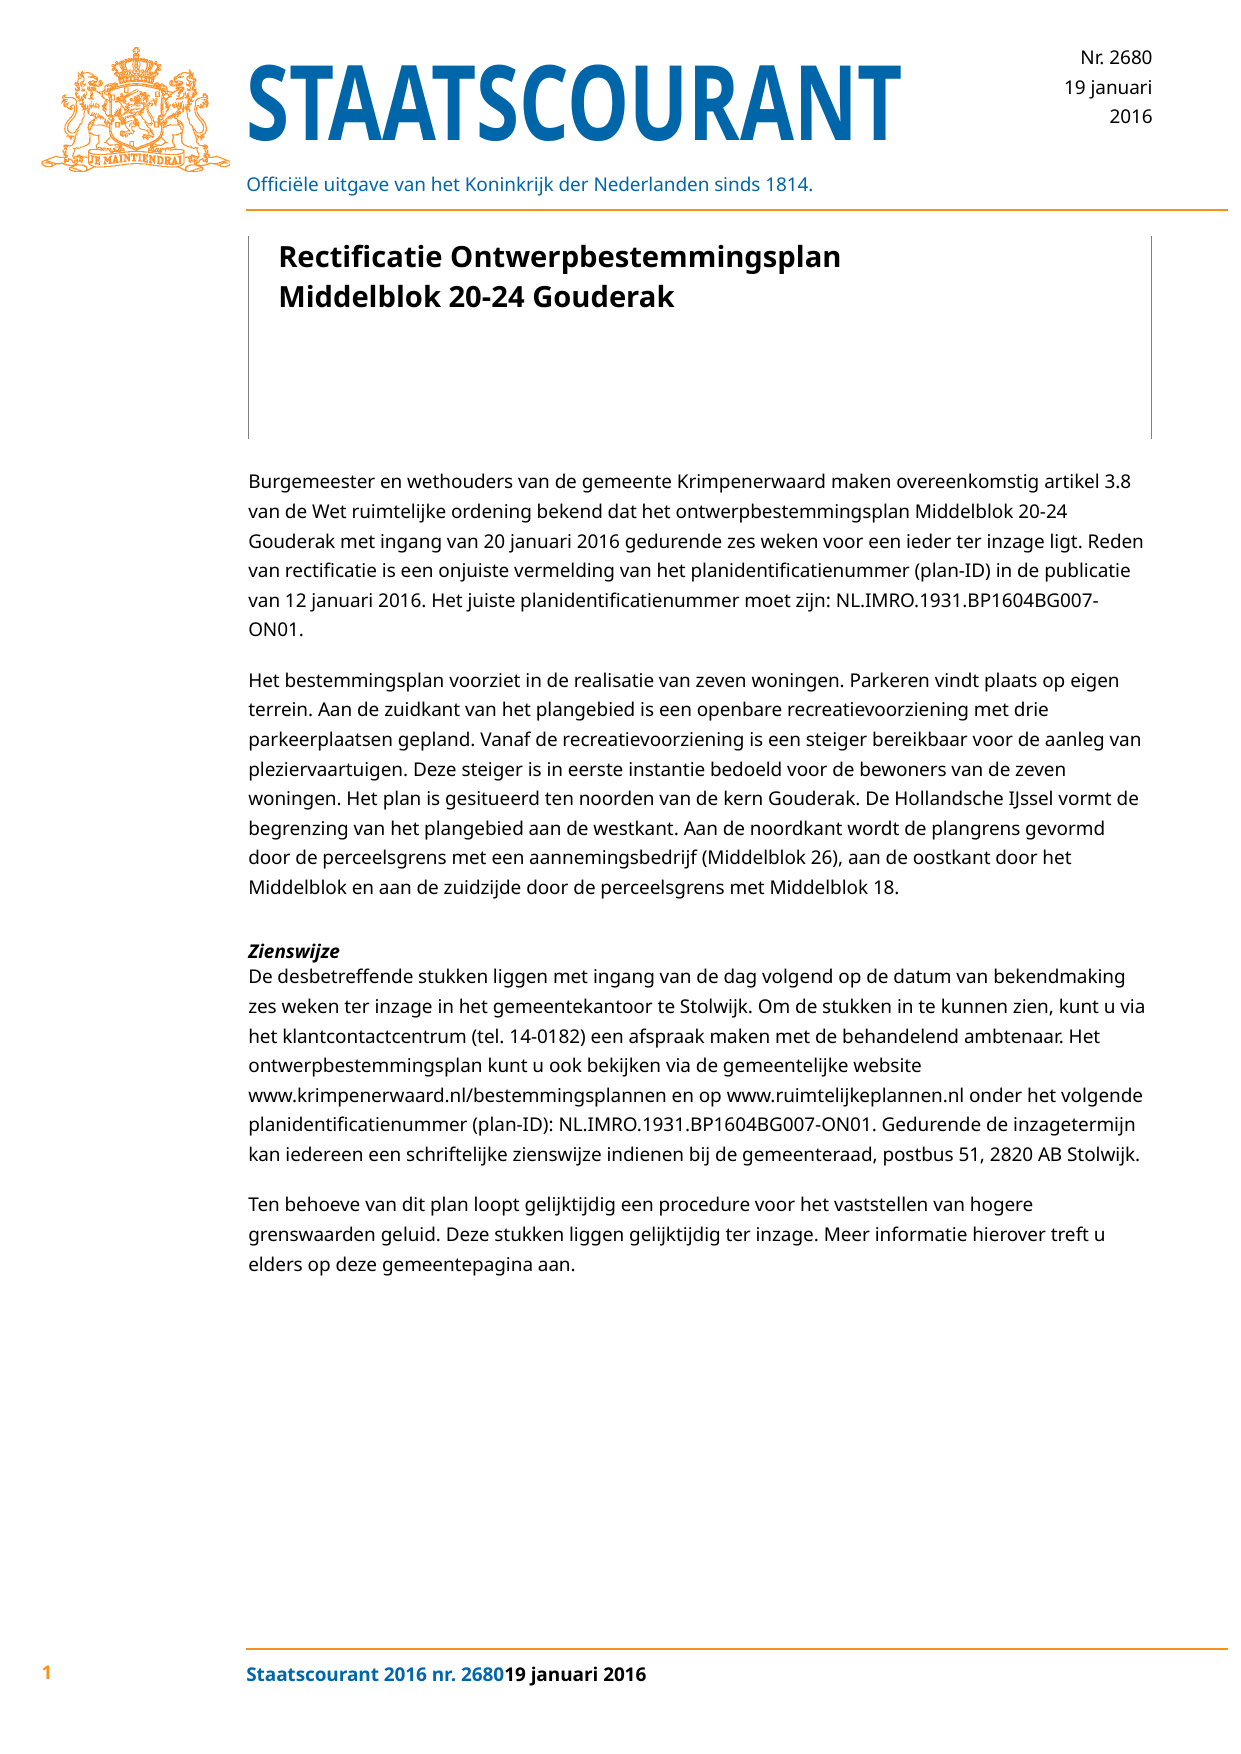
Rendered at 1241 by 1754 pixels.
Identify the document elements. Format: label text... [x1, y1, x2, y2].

picture [41, 47, 231, 172]
picture [912, 236, 1090, 414]
table_header [850, 236, 912, 413]
table_header [850, 414, 1151, 439]
text Ten behoeve van dit plan loopt gelijktijdig een procedure voor het vaststellen van hogere grenswaarden geluid. Deze stukken liggen gelijktijdig ter inzage. Meer informatie hierover treft u elders op deze gemeentepagina aan. [248, 1192, 1152, 1277]
table_header Rectificatie Ontwerpbestemmingsplan Middelblok 20-24 Gouderak [249, 236, 850, 439]
table_header [1090, 236, 1151, 413]
text Het bestemmingsplan voorziet in de realisatie van zeven woningen. Parkeren vindt plaats op eigen terrein. Aan de zuidkant van het plangebied is een openbare recreatievoorziening met drie parkeerplaatsen gepland. Vanaf de recreatievoorziening is een steiger bereikbaar voor de aanleg van pleziervaartuigen. Deze steiger is in eerste instantie bedoeld voor de bewoners van de zeven woningen. Het plan is gesitueerd ten noorden van de kern Gouderak. De Hollandsche IJssel vormt de begrenzing van het plangebied aan de westkant. Aan de noordkant wordt de plangrens gevormd door de perceelsgrens met een aannemingsbedrijf (Middelblok 26), aan de oostkant door het Middelblok en aan de zuidzijde door de perceelsgrens met Middelblok 18. [248, 667, 1152, 900]
text De desbetreffende stukken liggen met ingang van de dag volgend op de datum van bekendmaking zes weken ter inzage in het gemeentekantoor te Stolwijk. Om de stukken in te kunnen zien, kunt u via het klantcontactcentrum (tel. 14-0182) een afspraak maken met de behandelend ambtenaar. Het ontwerpbestemmingsplan kunt u ook bekijken via de gemeentelijke website www.krimpenerwaard.nl/bestemmingsplannen en op www.ruimtelijkeplannen.nl onder het volgende planidentificatienummer (plan-ID): NL.IMRO.1931.BP1604BG007-ON01. Gedurende de inzagetermijn kan iedereen een schriftelijke zienswijze indienen bij de gemeenteraad, postbus 51, 2820 AB Stolwijk. [248, 964, 1152, 1167]
text Burgemeester en wethouders van de gemeente Krimpenerwaard maken overeenkomstig artikel 3.8 van de Wet ruimtelijke ordening bekend dat het ontwerpbestemmingsplan Middelblok 20-24 Gouderak met ingang van 20 januari 2016 gedurende zes weken voor een ieder ter inzage ligt. Reden van rectificatie is een onjuiste vermelding van het planidentificatienummer (plan-ID) in de publicatie van 12 januari 2016. Het juiste planidentificatienummer moet zijn: NL.IMRO.1931.BP1604BG007-ON01. [248, 469, 1152, 642]
text Zienswijze [248, 938, 1152, 964]
